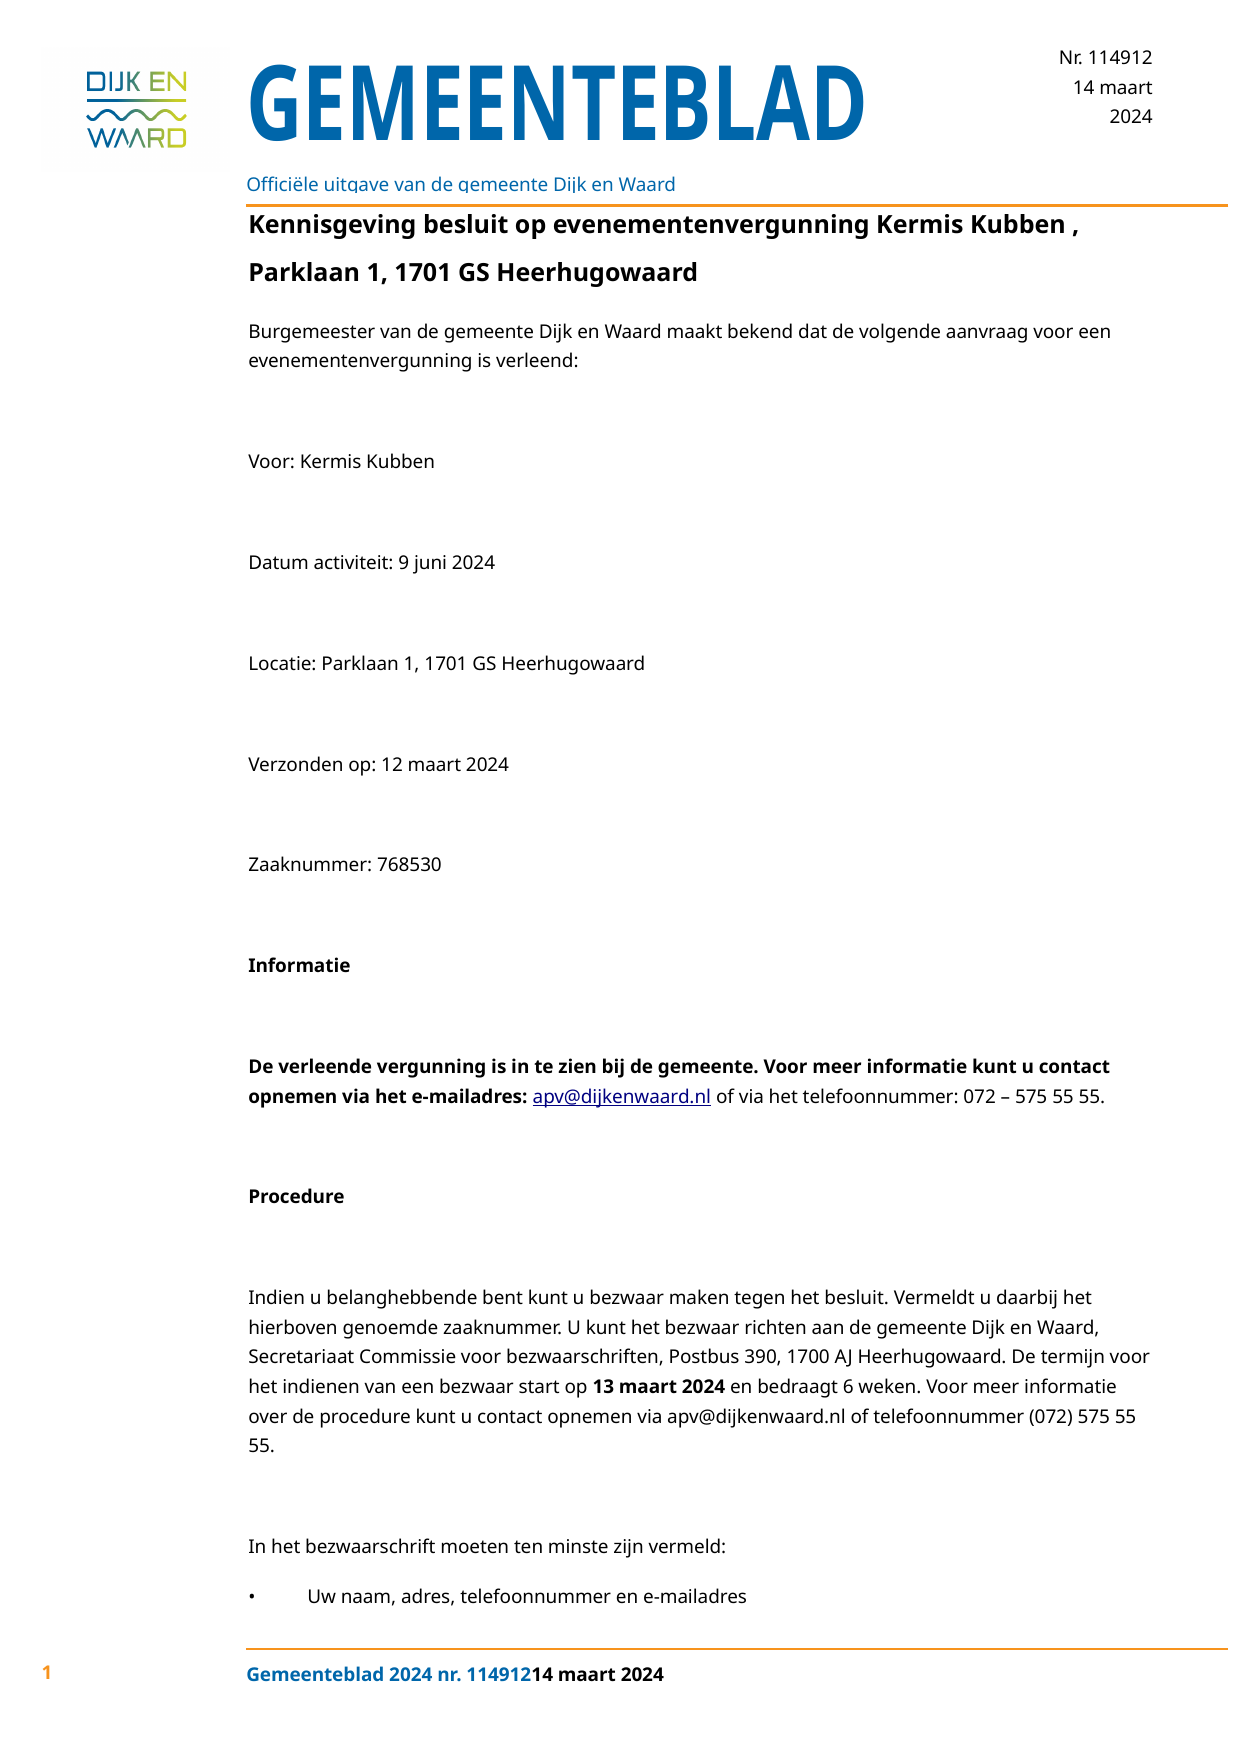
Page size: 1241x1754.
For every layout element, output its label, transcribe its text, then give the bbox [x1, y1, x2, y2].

text Indien u belanghebbende bent kunt u bezwaar maken tegen het besluit. Vermeldt u daarbij het hierboven genoemde zaaknummer. U kunt het bezwaar richten aan de gemeente Dijk en Waard, Secretariaat Commissie voor bezwaarschriften, Postbus 390, 1700 AJ Heerhugowaard. De termijn voor het indienen van een bezwaar start op 13 maart 2024 en bedraagt 6 weken. Voor meer informatie over de procedure kunt u contact opnemen via apv@dijkenwaard.nl of telefoonnummer (072) 575 55 55. [248, 1284, 1152, 1458]
text Voor: Kermis Kubben [248, 448, 1152, 474]
text Locatie: Parklaan 1, 1701 GS Heerhugowaard [248, 650, 1152, 676]
text Zaaknummer: 768530 [248, 852, 1152, 877]
text Burgemeester van de gemeente Dijk en Waard maakt bekend dat de volgende aanvraag voor een evenementenvergunning is verleend: [248, 318, 1152, 373]
picture [41, 47, 231, 172]
text Verzonden op: 12 maart 2024 [248, 751, 1152, 777]
text Datum activiteit: 9 juni 2024 [248, 549, 1152, 575]
text In het bezwaarschrift moeten ten minste zijn vermeld: [248, 1533, 1152, 1559]
text Procedure [248, 1184, 1152, 1209]
text Informatie [248, 952, 1152, 978]
text De verleende vergunning is in te zien bij de gemeente. Voor meer informatie kunt u contact opnemen via het e-mailadres: apv@dijkenwaard.nl of via het telefoonnummer: 072 – 575 55 55. [248, 1053, 1152, 1109]
text Kennisgeving besluit op evenementenvergunning Kermis Kubben , Parklaan 1, 1701 GS Heerhugowaard [248, 207, 1152, 288]
list Uw naam, adres, telefoonnummer en e-mailadres [248, 1584, 1152, 1609]
